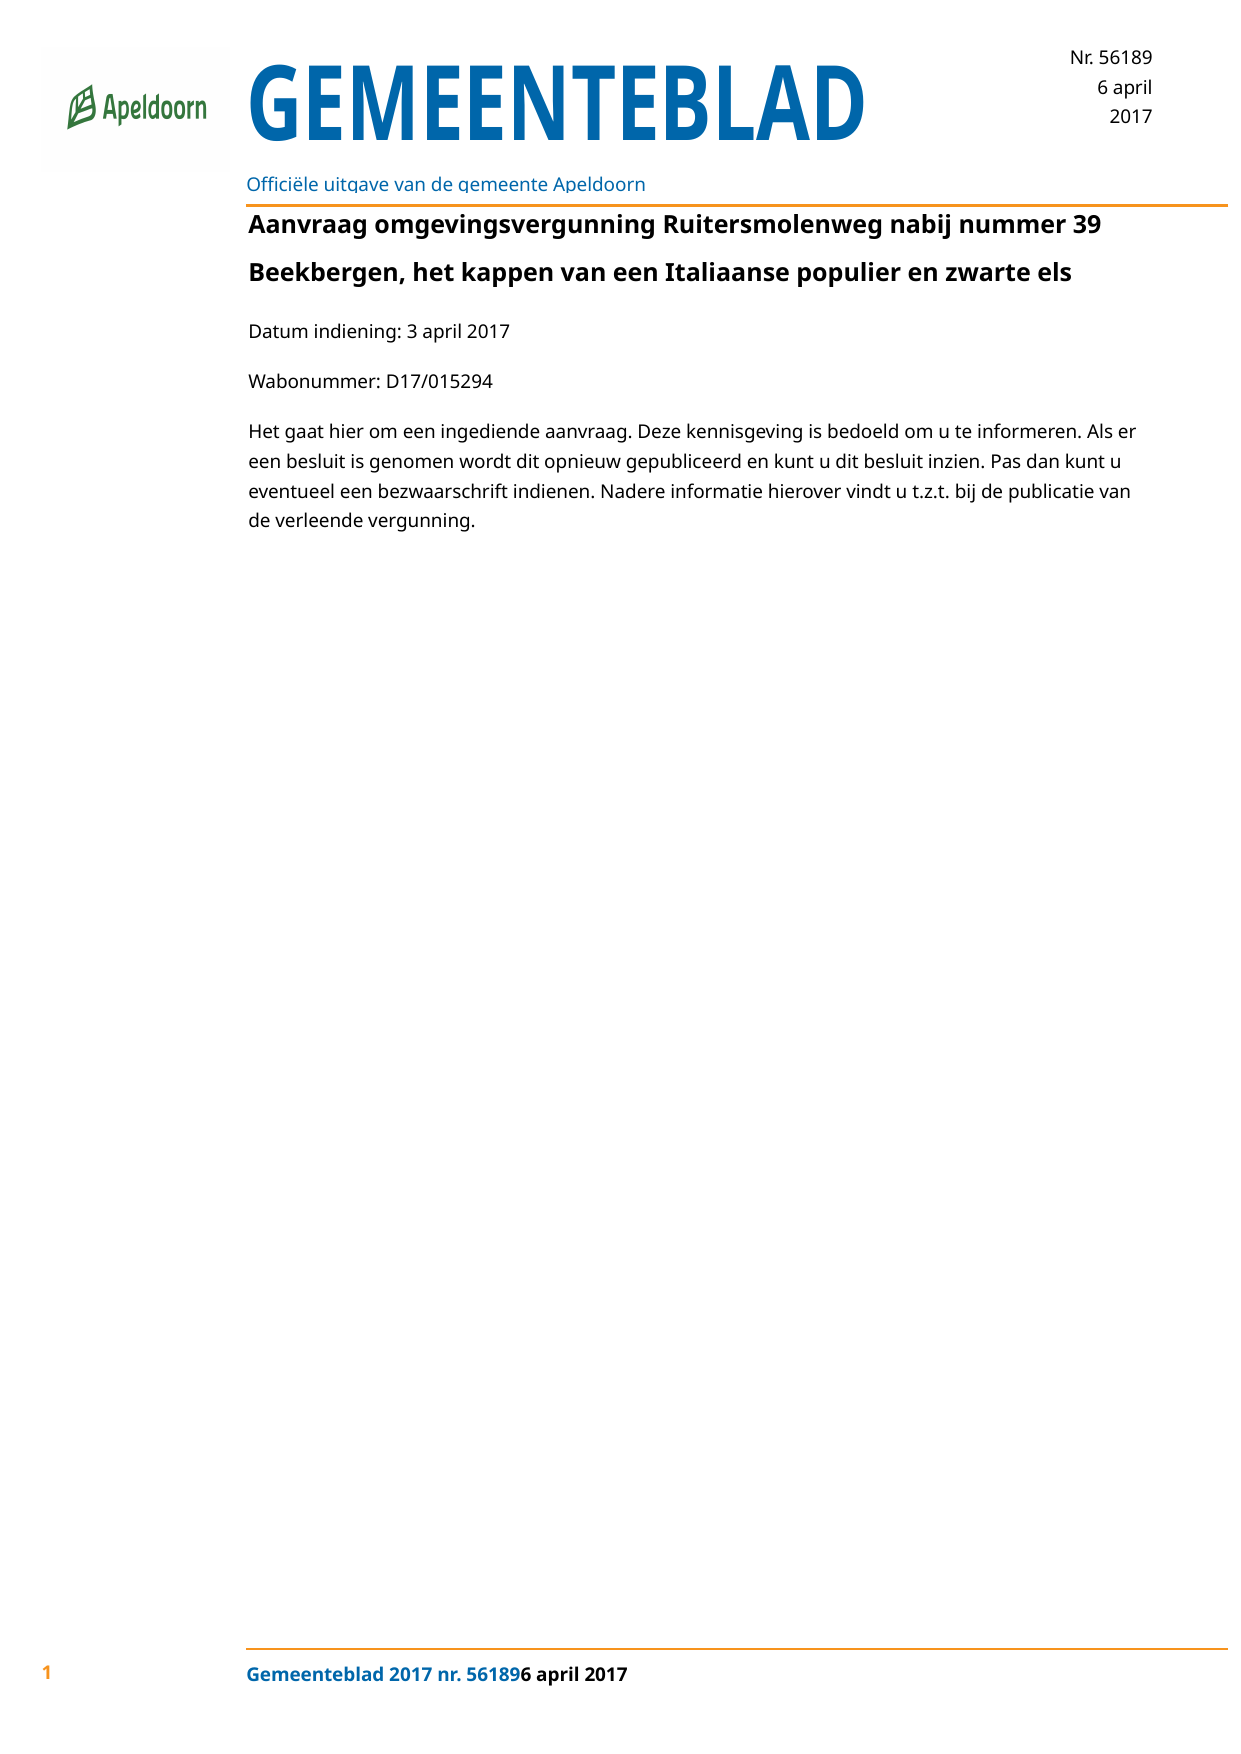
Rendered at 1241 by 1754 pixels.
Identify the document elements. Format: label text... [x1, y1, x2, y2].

text Aanvraag omgevingsvergunning Ruitersmolenweg nabij nummer 39 Beekbergen, het kappen van een Italiaanse populier en zwarte els [248, 207, 1152, 288]
text Wabonummer: D17/015294 [248, 368, 1152, 394]
text Datum indiening: 3 april 2017 [248, 318, 1152, 344]
text Het gaat hier om een ingediende aanvraag. Deze kennisgeving is bedoeld om u te informeren. Als er een besluit is genomen wordt dit opnieuw gepubliceerd en kunt u dit besluit inzien. Pas dan kunt u eventueel een bezwaarschrift indienen. Nadere informatie hierover vindt u t.z.t. bij de publicatie van de verleende vergunning. [248, 419, 1152, 533]
picture [41, 47, 231, 172]
